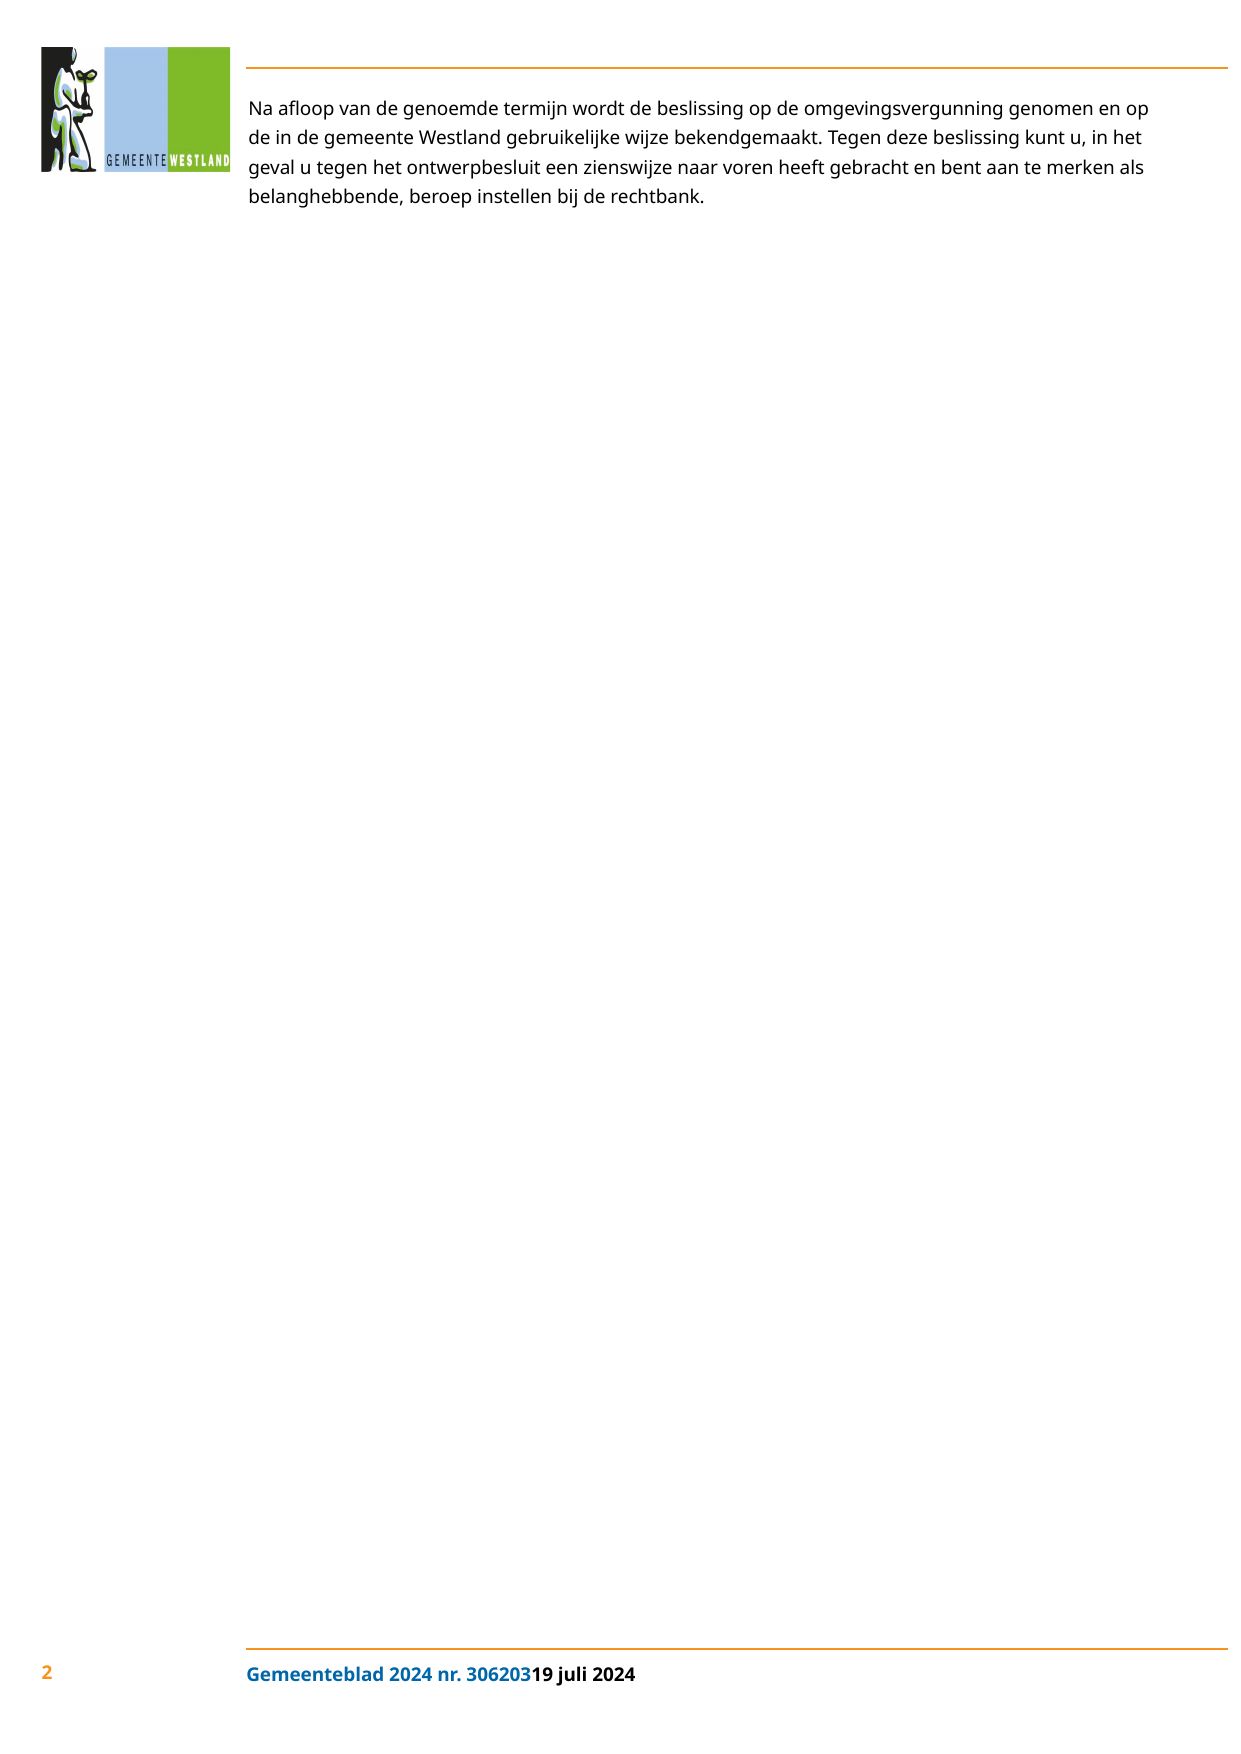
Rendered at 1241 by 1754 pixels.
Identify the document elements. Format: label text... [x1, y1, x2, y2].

picture [41, 47, 231, 172]
text Na afloop van de genoemde termijn wordt de beslissing op de omgevingsvergunning genomen en op de in de gemeente Westland gebruikelijke wijze bekendgemaakt. Tegen deze beslissing kunt u, in het geval u tegen het ontwerpbesluit een zienswijze naar voren heeft gebracht en bent aan te merken als belanghebbende, beroep instellen bij de rechtbank. [248, 95, 1152, 209]
